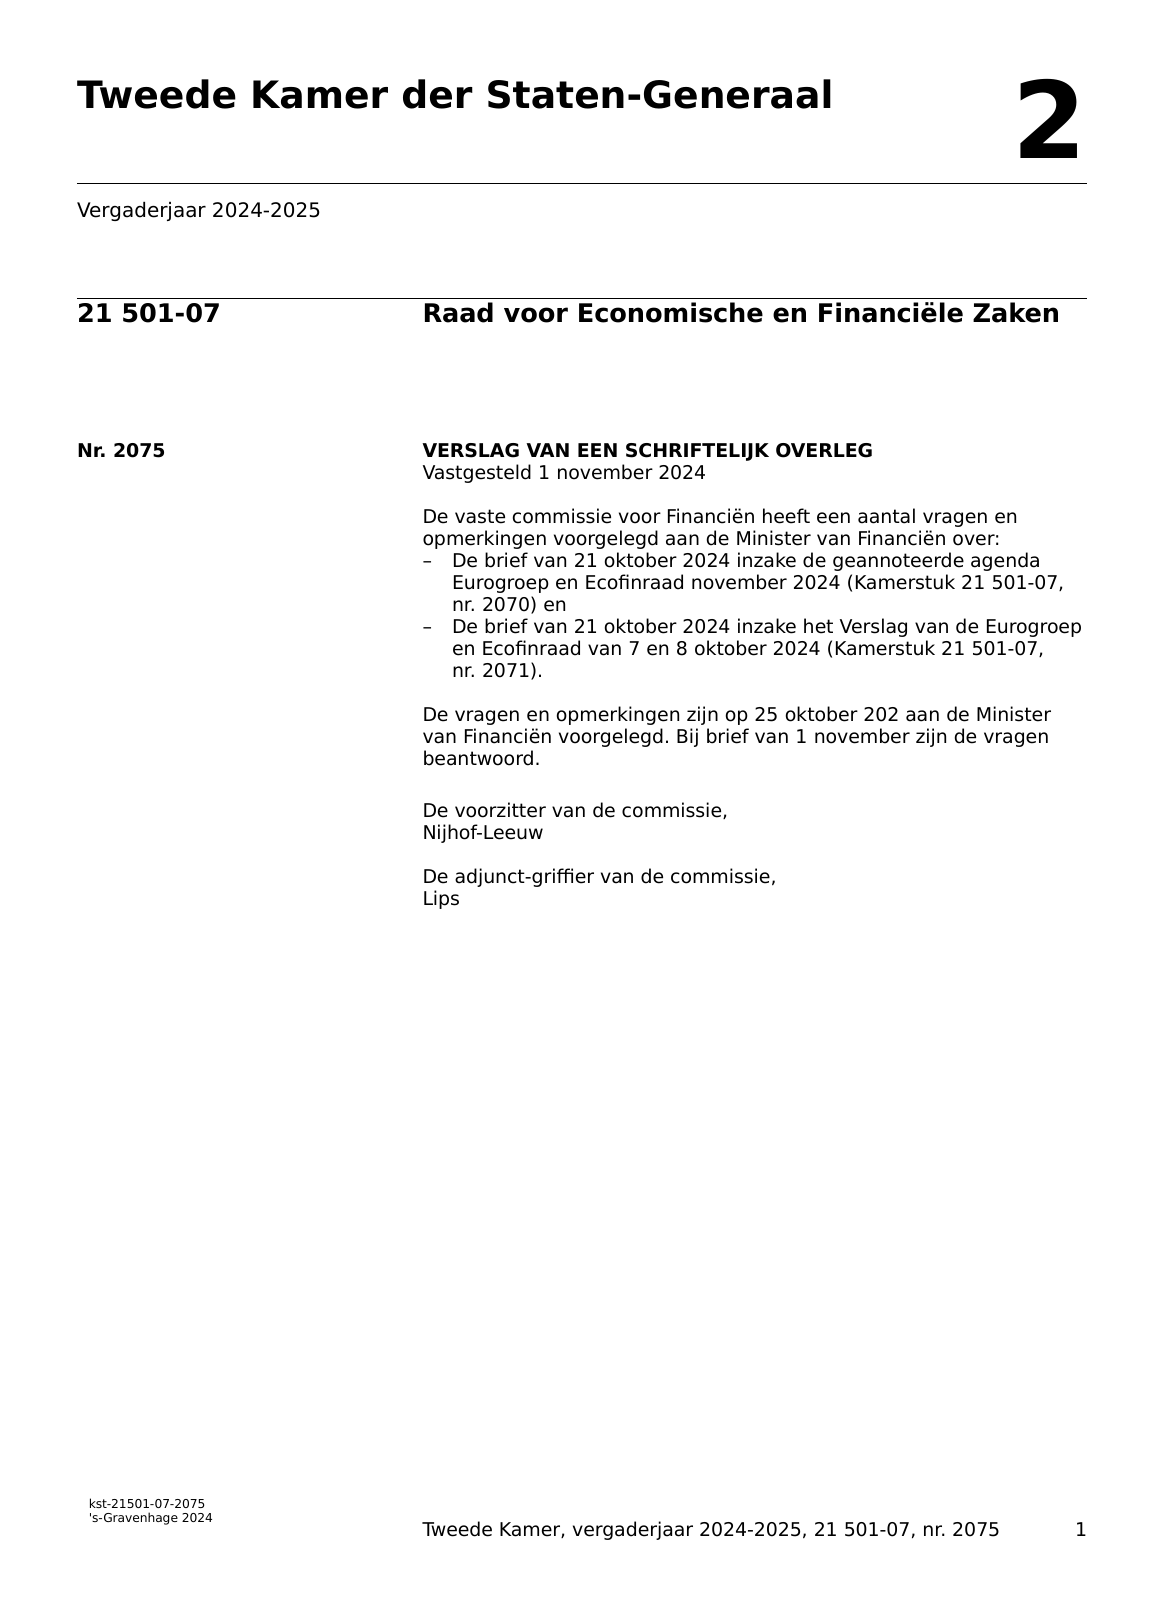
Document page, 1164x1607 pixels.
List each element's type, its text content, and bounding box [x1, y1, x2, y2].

text kst-21501-07-2075 [88, 1497, 323, 1511]
text 's-Gravenhage 2024 [88, 1511, 323, 1525]
text Vastgesteld 1 november 2024 [422, 462, 1087, 484]
text De vaste commissie voor Financiën heeft een aantal vragen en opmerkingen voorgelegd aan de Minister van Financiën over: [422, 506, 1087, 550]
table_cell Vergaderjaar 2024-2025 [77, 184, 1087, 298]
text – De brief van 21 oktober 2024 inzake de geannoteerde agenda Eurogroep en Ecofinraad november 2024 (Kamerstuk 21 501-07, nr. 2070) en [422, 550, 1087, 616]
text De adjunct-griffier van de commissie, Lips [422, 866, 1087, 910]
subtitle 21 501-07 Raad voor Economische en Financiële Zaken [77, 299, 1087, 329]
text – De brief van 21 oktober 2024 inzake het Verslag van de Eurogroep en Ecofinraad van 7 en 8 oktober 2024 (Kamerstuk 21 501-07, nr. 2071). [422, 616, 1087, 682]
text De vragen en opmerkingen zijn op 25 oktober 202 aan de Minister van Financiën voorgelegd. Bij brief van 1 november zijn de vragen beantwoord. [422, 704, 1087, 770]
table_header 2 [886, 59, 1087, 183]
text De voorzitter van de commissie, Nijhof-Leeuw [422, 800, 1087, 844]
subtitle Nr. 2075 VERSLAG VAN EEN SCHRIFTELIJK OVERLEG [77, 440, 1087, 462]
table_header Tweede Kamer der Staten-Generaal [77, 59, 886, 183]
